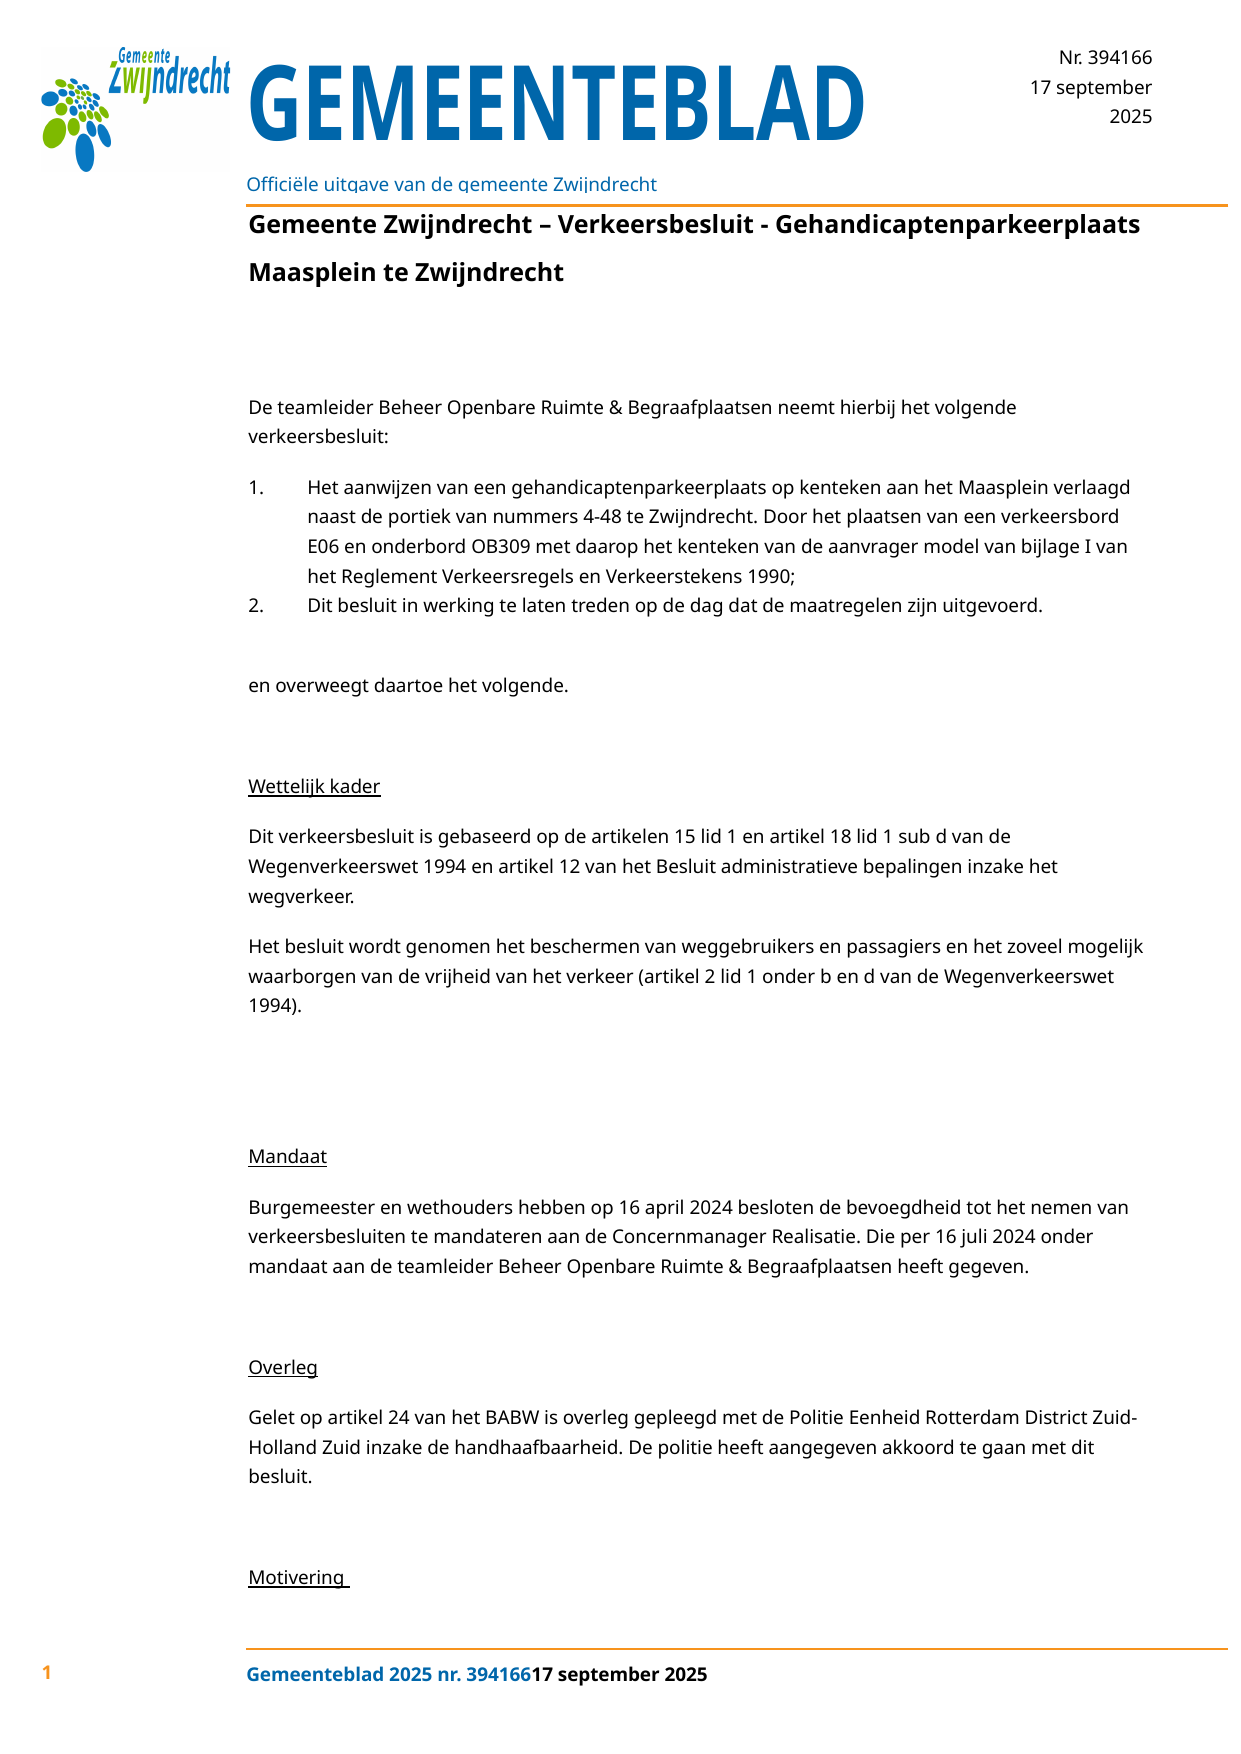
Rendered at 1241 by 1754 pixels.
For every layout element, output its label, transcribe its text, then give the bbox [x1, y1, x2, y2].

list Dit besluit in werking te laten treden op de dag dat de maatregelen zijn uitgevoerd. [248, 592, 1152, 618]
list Het aanwijzen van een gehandicaptenparkeerplaats op kenteken aan het Maasplein verlaagd naast de portiek van nummers 4-48 te Zwijndrecht. Door het plaatsen van een verkeersbord E06 en onderbord OB309 met daarop het kenteken van de aanvrager model van bijlage I van het Reglement Verkeersregels en Verkeerstekens 1990; [248, 474, 1152, 588]
text Motivering [248, 1564, 1152, 1590]
text en overweegt daartoe het volgende. [248, 672, 1152, 698]
text De teamleider Beheer Openbare Ruimte & Begraafplaatsen neemt hierbij het volgende verkeersbesluit: [248, 394, 1152, 449]
picture [41, 47, 231, 172]
text Wettelijk kader [248, 773, 1152, 799]
text Overleg [248, 1354, 1152, 1380]
text Mandaat [248, 1144, 1152, 1169]
text Dit verkeersbesluit is gebaseerd op de artikelen 15 lid 1 en artikel 18 lid 1 sub d van de Wegenverkeerswet 1994 en artikel 12 van het Besluit administratieve bepalingen inzake het wegverkeer. [248, 824, 1152, 908]
text Gemeente Zwijndrecht – Verkeersbesluit - Gehandicaptenparkeerplaats Maasplein te Zwijndrecht [248, 207, 1152, 288]
text Gelet op artikel 24 van het BABW is overleg gepleegd met de Politie Eenheid Rotterdam District Zuid-Holland Zuid inzake de handhaafbaarheid. De politie heeft aangegeven akkoord te gaan met dit besluit. [248, 1404, 1152, 1489]
text Het besluit wordt genomen het beschermen van weggebruikers en passagiers en het zoveel mogelijk waarborgen van de vrijheid van het verkeer (artikel 2 lid 1 onder b en d van de Wegenverkeerswet 1994). [248, 933, 1152, 1018]
text Burgemeester en wethouders hebben op 16 april 2024 besloten de bevoegdheid tot het nemen van verkeersbesluiten te mandateren aan de Concernmanager Realisatie. Die per 16 juli 2024 onder mandaat aan de teamleider Beheer Openbare Ruimte & Begraafplaatsen heeft gegeven. [248, 1194, 1152, 1279]
